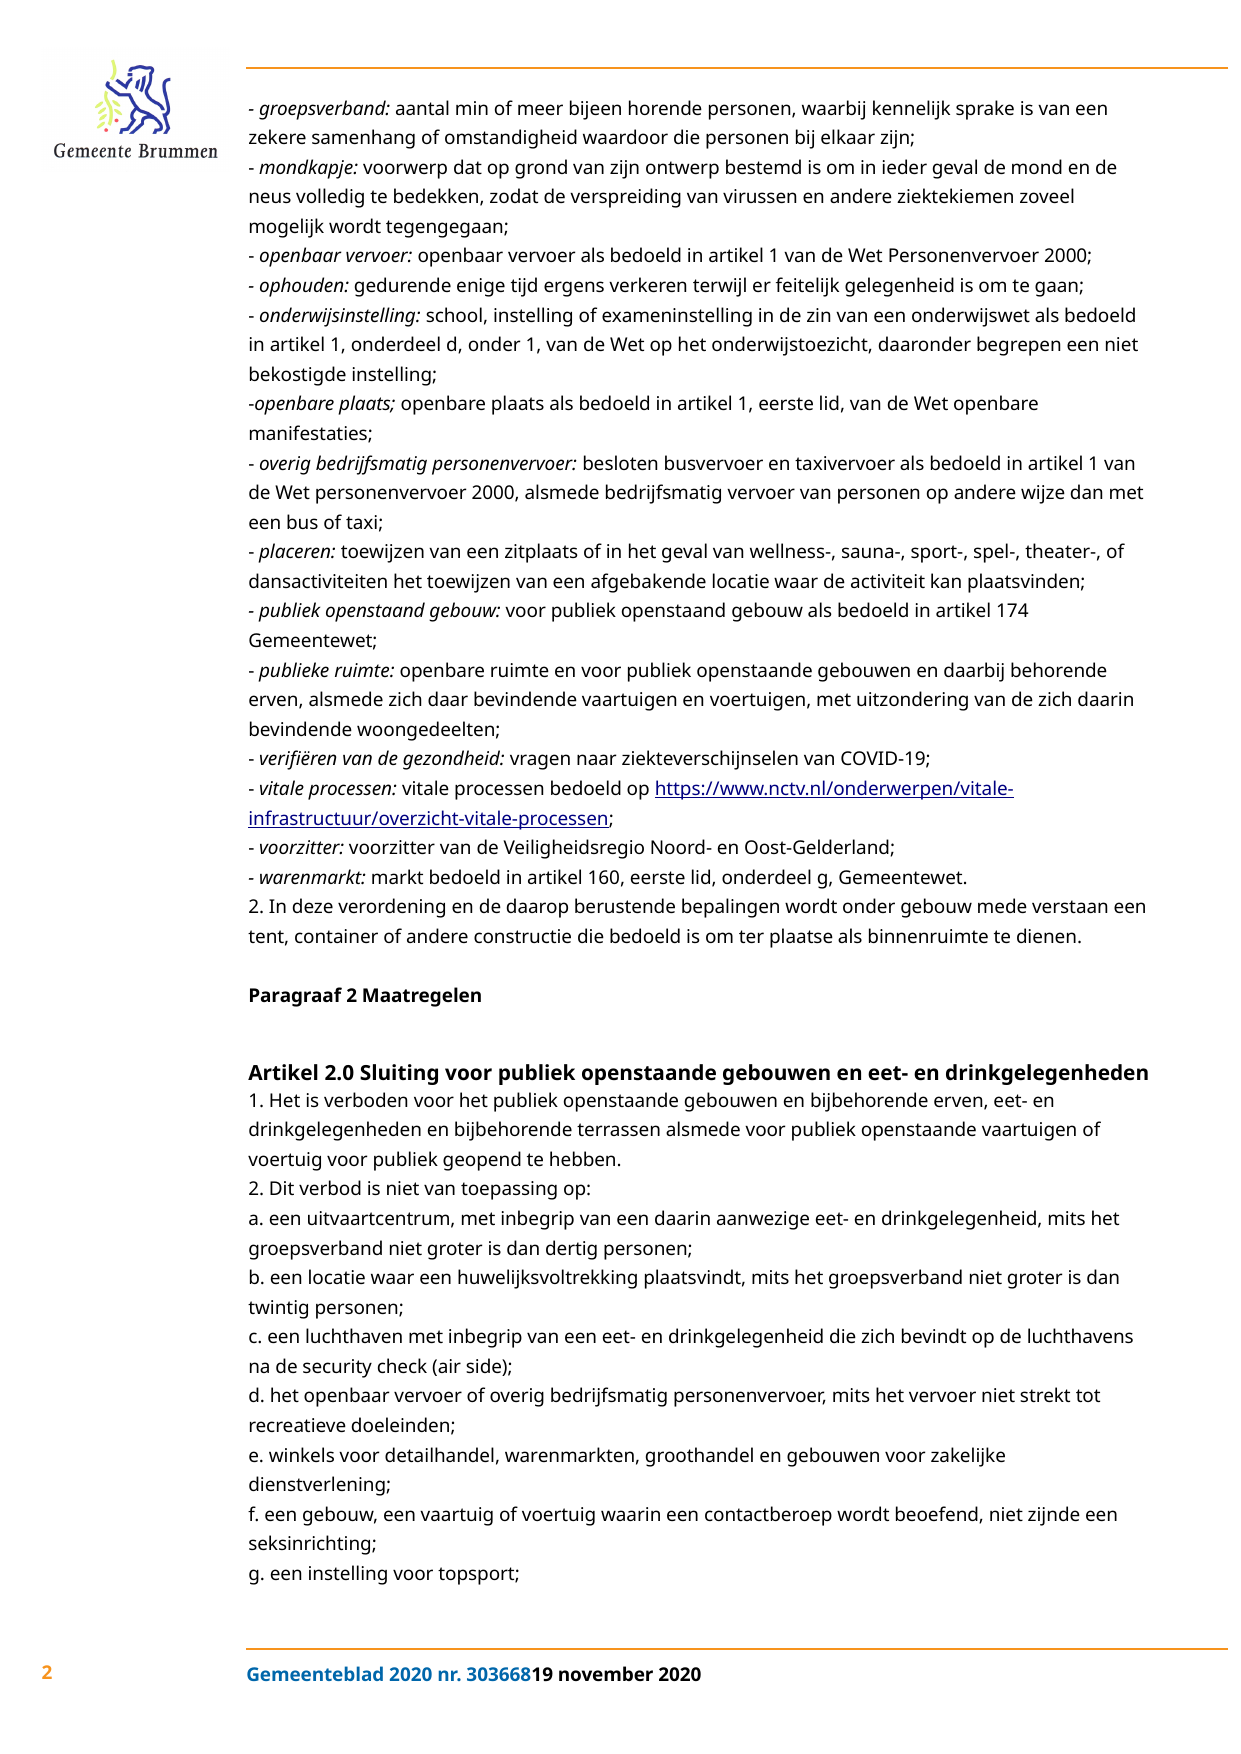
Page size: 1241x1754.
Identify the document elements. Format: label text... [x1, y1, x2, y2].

text - overig bedrijfsmatig personenvervoer: besloten busvervoer en taxivervoer als bedoeld in artikel 1 van de Wet personenvervoer 2000, alsmede bedrijfsmatig vervoer van personen op andere wijze dan met een bus of taxi; [248, 450, 1152, 535]
picture [41, 47, 231, 172]
text - mondkapje: voorwerp dat op grond van zijn ontwerp bestemd is om in ieder geval de mond en de neus volledig te bedekken, zodat de verspreiding van virussen en andere ziektekiemen zoveel mogelijk wordt tegengegaan; [248, 154, 1152, 239]
text Paragraaf 2 Maatregelen [248, 982, 1152, 1008]
text g. een instelling voor topsport; [248, 1560, 1152, 1586]
text - placeren: toewijzen van een zitplaats of in het geval van wellness-, sauna-, sport-, spel-, theater-, of dansactiviteiten het toewijzen van een afgebakende locatie waar de activiteit kan plaatsvinden; [248, 538, 1152, 594]
text - ophouden: gedurende enige tijd ergens verkeren terwijl er feitelijk gelegenheid is om te gaan; [248, 272, 1152, 298]
text 1. Het is verboden voor het publiek openstaande gebouwen en bijbehorende erven, eet- en drinkgelegenheden en bijbehorende terrassen alsmede voor publiek openstaande vaartuigen of voertuig voor publiek geopend te hebben. [248, 1087, 1152, 1172]
text - onderwijsinstelling: school, instelling of exameninstelling in de zin van een onderwijswet als bedoeld in artikel 1, onderdeel d, onder 1, van de Wet op het onderwijstoezicht, daaronder begrepen een niet bekostigde instelling; [248, 302, 1152, 387]
text - verifiëren van de gezondheid: vragen naar ziekteverschijnselen van COVID-19; [248, 746, 1152, 771]
text - vitale processen: vitale processen bedoeld op https://www.nctv.nl/onderwerpen/vitale-infrastructuur/overzicht-vitale-processen; [248, 775, 1152, 831]
text -openbare plaats; openbare plaats als bedoeld in artikel 1, eerste lid, van de Wet openbare manifestaties; [248, 391, 1152, 446]
text f. een gebouw, een vaartuig of voertuig waarin een contactberoep wordt beoefend, niet zijnde een seksinrichting; [248, 1501, 1152, 1556]
text 2. Dit verbod is niet van toepassing op: [248, 1176, 1152, 1201]
text d. het openbaar vervoer of overig bedrijfsmatig personenvervoer, mits het vervoer niet strekt tot recreatieve doeleinden; [248, 1383, 1152, 1438]
text e. winkels voor detailhandel, warenmarkten, groothandel en gebouwen voor zakelijke dienstverlening; [248, 1442, 1152, 1497]
text Artikel 2.0 Sluiting voor publiek openstaande gebouwen en eet- en drinkgelegenheden [248, 1058, 1152, 1087]
text - publiek openstaand gebouw: voor publiek openstaand gebouw als bedoeld in artikel 174 Gemeentewet; [248, 598, 1152, 653]
text 2. In deze verordening en de daarop berustende bepalingen wordt onder gebouw mede verstaan een tent, container of andere constructie die bedoeld is om ter plaatse als binnenruimte te dienen. [248, 893, 1152, 949]
text a. een uitvaartcentrum, met inbegrip van een daarin aanwezige eet- en drinkgelegenheid, mits het groepsverband niet groter is dan dertig personen; [248, 1205, 1152, 1261]
text - openbaar vervoer: openbaar vervoer als bedoeld in artikel 1 van de Wet Personenvervoer 2000; [248, 243, 1152, 268]
text - publieke ruimte: openbare ruimte en voor publiek openstaande gebouwen en daarbij behorende erven, alsmede zich daar bevindende vaartuigen en voertuigen, met uitzondering van de zich daarin bevindende woongedeelten; [248, 657, 1152, 742]
text - voorzitter: voorzitter van de Veiligheidsregio Noord- en Oost-Gelderland; [248, 834, 1152, 860]
text - groepsverband: aantal min of meer bijeen horende personen, waarbij kennelijk sprake is van een zekere samenhang of omstandigheid waardoor die personen bij elkaar zijn; [248, 95, 1152, 150]
text c. een luchthaven met inbegrip van een eet- en drinkgelegenheid die zich bevindt op de luchthavens na de security check (air side); [248, 1323, 1152, 1379]
text - warenmarkt: markt bedoeld in artikel 160, eerste lid, onderdeel g, Gemeentewet. [248, 864, 1152, 890]
text b. een locatie waar een huwelijksvoltrekking plaatsvindt, mits het groepsverband niet groter is dan twintig personen; [248, 1264, 1152, 1320]
